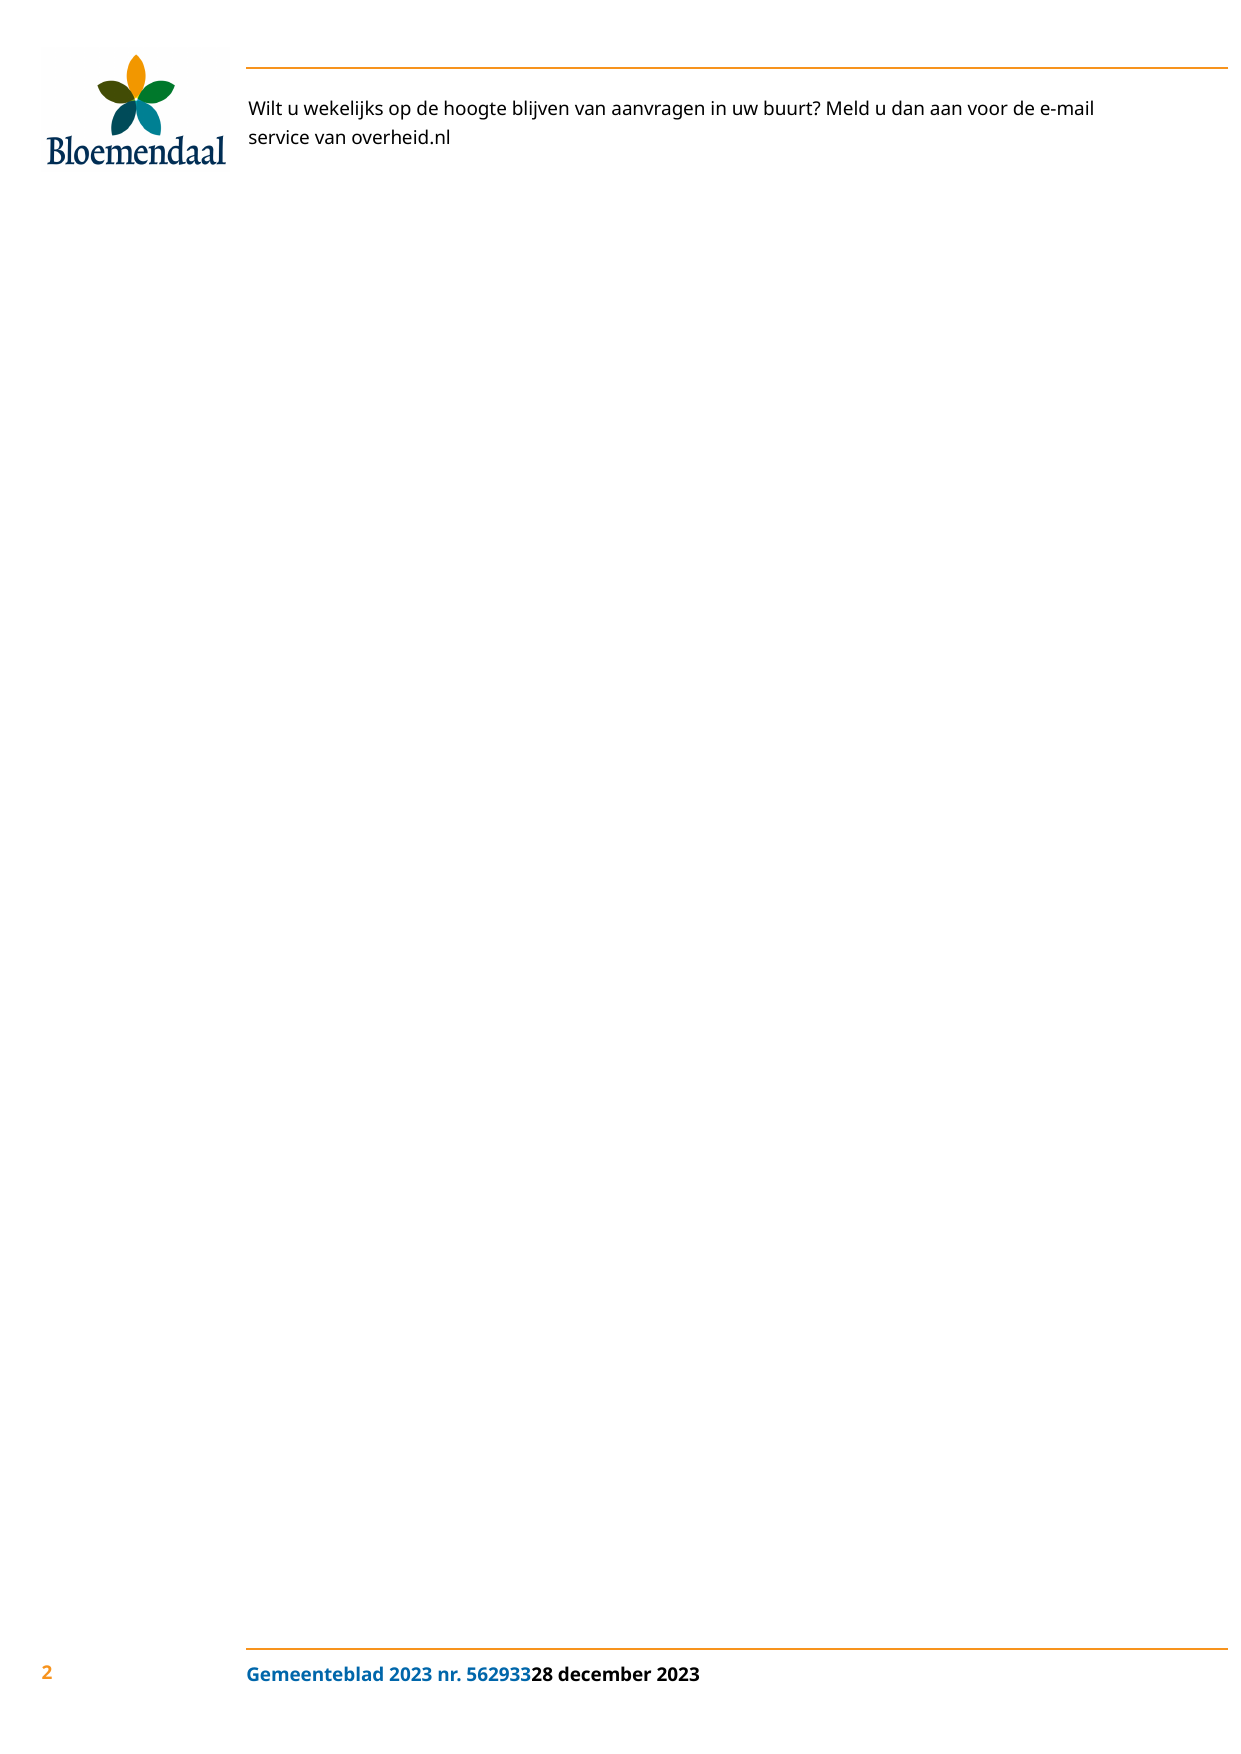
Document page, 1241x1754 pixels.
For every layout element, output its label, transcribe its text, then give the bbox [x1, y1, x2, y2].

picture [41, 47, 231, 172]
text Wilt u wekelijks op de hoogte blijven van aanvragen in uw buurt? Meld u dan aan voor de e-mail service van overheid.nl [248, 95, 1152, 150]
